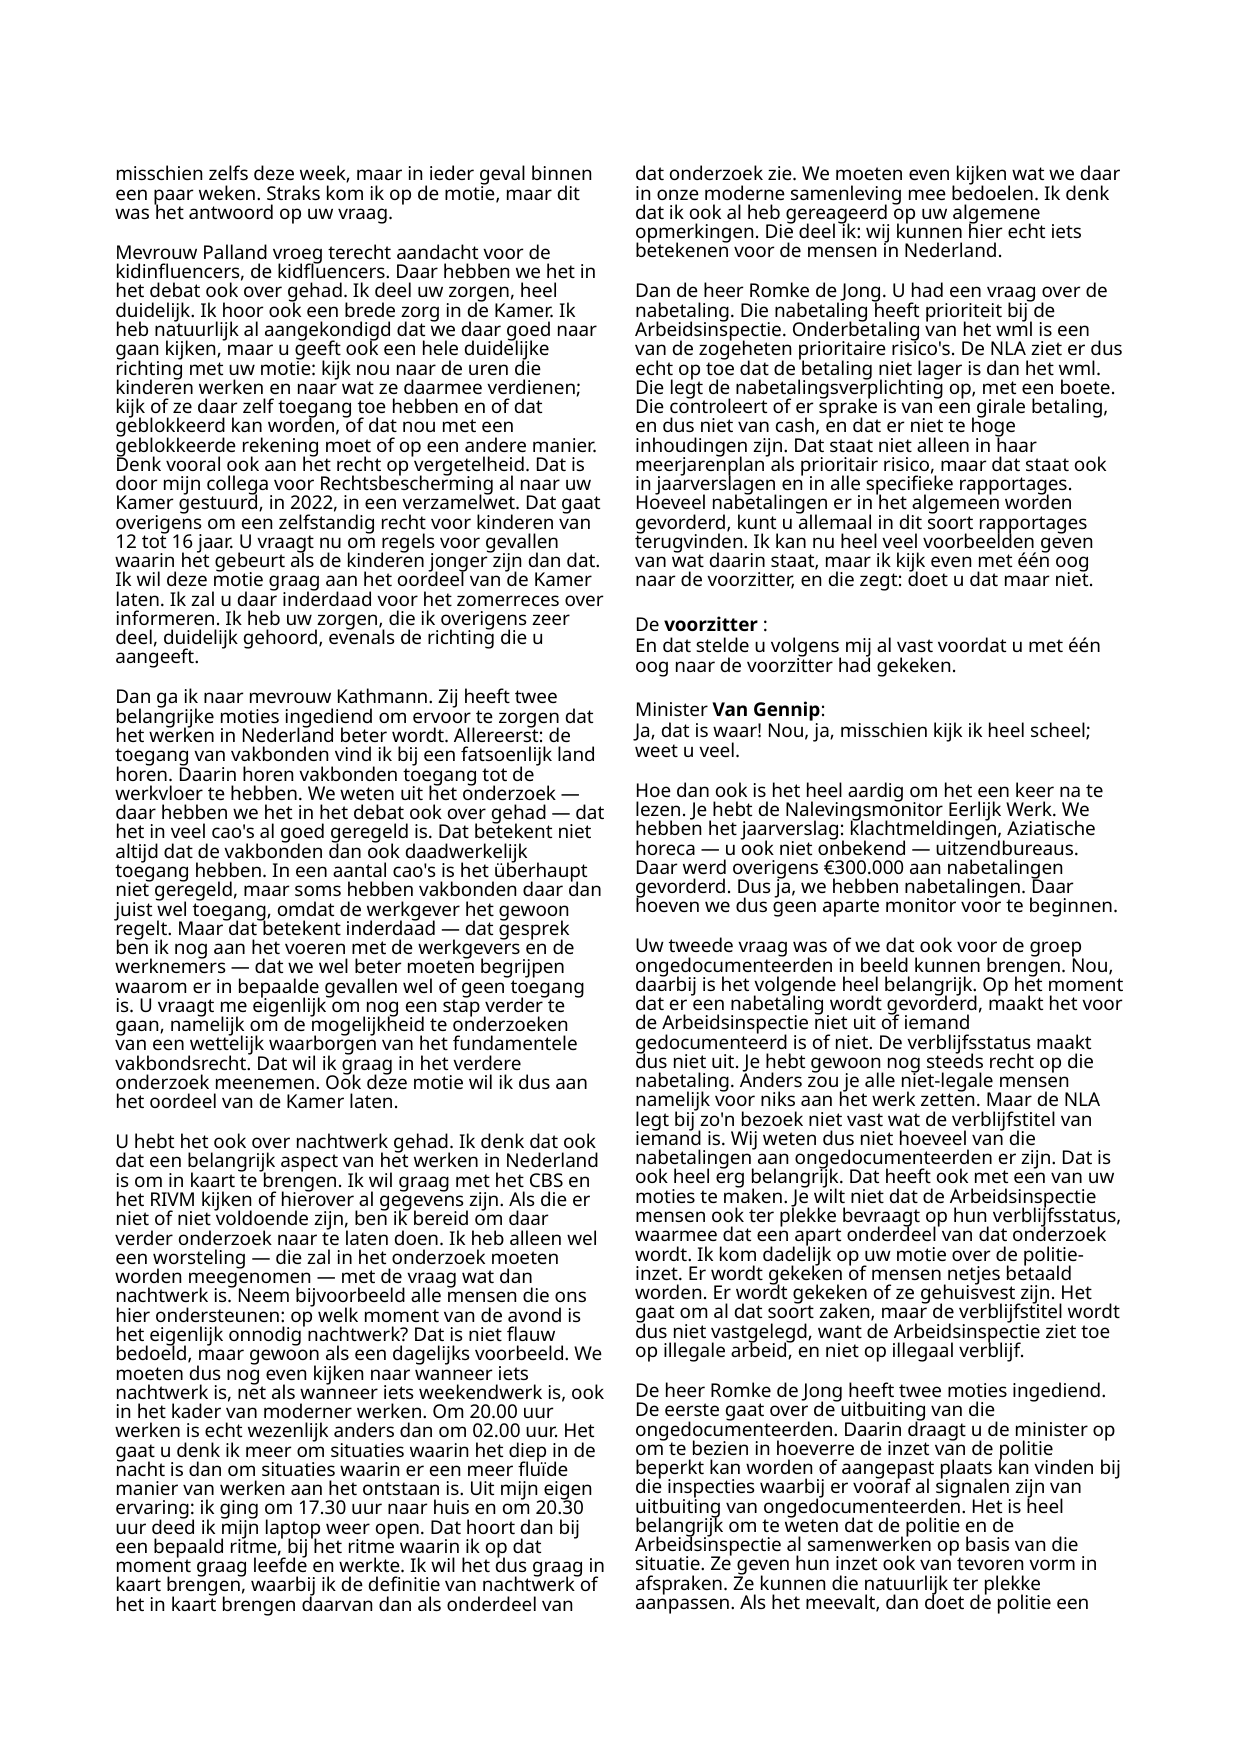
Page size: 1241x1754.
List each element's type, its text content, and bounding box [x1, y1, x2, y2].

text Hoe dan ook is het heel aardig om het een keer na te lezen. Je hebt de Nalevingsmonitor Eerlijk Werk. We hebben het jaarverslag: klachtmeldingen, Aziatische horeca — u ook niet onbekend — uitzendbureaus. Daar werd overigens €300.000 aan nabetalingen gevorderd. Dus ja, we hebben nabetalingen. Daar hoeven we dus geen aparte monitor voor te beginnen. [635, 782, 1125, 917]
text misschien zelfs deze week, maar in ieder geval binnen een paar weken. Straks kom ik op de motie, maar dit was het antwoord op uw vraag. [115, 165, 605, 223]
text Ja, dat is waar! Nou, ja, misschien kijk ik heel scheel; weet u veel. [635, 722, 1125, 761]
text En dat stelde u volgens mij al vast voordat u met één oog naar de voorzitter had gekeken. [635, 637, 1125, 676]
text Dan de heer Romke de Jong. U had een vraag over de nabetaling. Die nabetaling heeft prioriteit bij de Arbeidsinspectie. Onderbetaling van het wml is een van de zogeheten prioritaire risico's. De NLA ziet er dus echt op toe dat de betaling niet lager is dan het wml. Die legt de nabetalingsverplichting op, met een boete. Die controleert of er sprake is van een girale betaling, en dus niet van cash, en dat er niet te hoge inhoudingen zijn. Dat staat niet alleen in haar meerjarenplan als prioritair risico, maar dat staat ook in jaarverslagen en in alle specifieke rapportages. Hoeveel nabetalingen er in het algemeen worden gevorderd, kunt u allemaal in dit soort rapportages terugvinden. Ik kan nu heel veel voorbeelden geven van wat daarin staat, maar ik kijk even met één oog naar de voorzitter, en die zegt: doet u dat maar niet. [635, 282, 1125, 591]
text De voorzitter : [635, 612, 1125, 637]
text Uw tweede vraag was of we dat ook voor de groep ongedocumenteerden in beeld kunnen brengen. Nou, daarbij is het volgende heel belangrijk. Op het moment dat er een nabetaling wordt gevorderd, maakt het voor de Arbeidsinspectie niet uit of iemand gedocumenteerd is of niet. De verblijfsstatus maakt dus niet uit. Je hebt gewoon nog steeds recht op die nabetaling. Anders zou je alle niet-legale mensen namelijk voor niks aan het werk zetten. Maar de NLA legt bij zo'n bezoek niet vast wat de verblijfstitel van iemand is. Wij weten dus niet hoeveel van die nabetalingen aan ongedocumenteerden er zijn. Dat is ook heel erg belangrijk. Dat heeft ook met een van uw moties te maken. Je wilt niet dat de Arbeidsinspectie mensen ook ter plekke bevraagt op hun verblijfsstatus, waarmee dat een apart onderdeel van dat onderzoek wordt. Ik kom dadelijk op uw motie over de politie-inzet. Er wordt gekeken of mensen netjes betaald worden. Er wordt gekeken of ze gehuisvest zijn. Het gaat om al dat soort zaken, maar de verblijfstitel wordt dus niet vastgelegd, want de Arbeidsinspectie ziet toe op illegale arbeid, en niet op illegaal verblijf. [635, 937, 1125, 1361]
text Dan ga ik naar mevrouw Kathmann. Zij heeft twee belangrijke moties ingediend om ervoor te zorgen dat het werken in Nederland beter wordt. Allereerst: de toegang van vakbonden vind ik bij een fatsoenlijk land horen. Daarin horen vakbonden toegang tot de werkvloer te hebben. We weten uit het onderzoek — daar hebben we het in het debat ook over gehad — dat het in veel cao's al goed geregeld is. Dat betekent niet altijd dat de vakbonden dan ook daadwerkelijk toegang hebben. In een aantal cao's is het überhaupt niet geregeld, maar soms hebben vakbonden daar dan juist wel toegang, omdat de werkgever het gewoon regelt. Maar dat betekent inderdaad — dat gesprek ben ik nog aan het voeren met de werkgevers en de werknemers — dat we wel beter moeten begrijpen waarom er in bepaalde gevallen wel of geen toegang is. U vraagt me eigenlijk om nog een stap verder te gaan, namelijk om de mogelijkheid te onderzoeken van een wettelijk waarborgen van het fundamentele vakbondsrecht. Dat wil ik graag in het verdere onderzoek meenemen. Ook deze motie wil ik dus aan het oordeel van de Kamer laten. [115, 688, 605, 1112]
text dat onderzoek zie. We moeten even kijken wat we daar in onze moderne samenleving mee bedoelen. Ik denk dat ik ook al heb gereageerd op uw algemene opmerkingen. Die deel ik: wij kunnen hier echt iets betekenen voor de mensen in Nederland. [635, 165, 1125, 262]
text Minister Van Gennip: [635, 697, 1125, 722]
text Mevrouw Palland vroeg terecht aandacht voor de kidinfluencers, de kidfluencers. Daar hebben we het in het debat ook over gehad. Ik deel uw zorgen, heel duidelijk. Ik hoor ook een brede zorg in de Kamer. Ik heb natuurlijk al aangekondigd dat we daar goed naar gaan kijken, maar u geeft ook een hele duidelijke richting met uw motie: kijk nou naar de uren die kinderen werken en naar wat ze daarmee verdienen; kijk of ze daar zelf toegang toe hebben en of dat geblokkeerd kan worden, of dat nou met een geblokkeerde rekening moet of op een andere manier. Denk vooral ook aan het recht op vergetelheid. Dat is door mijn collega voor Rechtsbescherming al naar uw Kamer gestuurd, in 2022, in een verzamelwet. Dat gaat overigens om een zelfstandig recht voor kinderen van 12 tot 16 jaar. U vraagt nu om regels voor gevallen waarin het gebeurt als de kinderen jonger zijn dan dat. Ik wil deze motie graag aan het oordeel van de Kamer laten. Ik zal u daar inderdaad voor het zomerreces over informeren. Ik heb uw zorgen, die ik overigens zeer deel, duidelijk gehoord, evenals de richting die u aangeeft. [115, 244, 605, 668]
text U hebt het ook over nachtwerk gehad. Ik denk dat ook dat een belangrijk aspect van het werken in Nederland is om in kaart te brengen. Ik wil graag met het CBS en het RIVM kijken of hierover al gegevens zijn. Als die er niet of niet voldoende zijn, ben ik bereid om daar verder onderzoek naar te laten doen. Ik heb alleen wel een worsteling — die zal in het onderzoek moeten worden meegenomen — met de vraag wat dan nachtwerk is. Neem bijvoorbeeld alle mensen die ons hier ondersteunen: op welk moment van de avond is het eigenlijk onnodig nachtwerk? Dat is niet flauw bedoeld, maar gewoon als een dagelijks voorbeeld. We moeten dus nog even kijken naar wanneer iets nachtwerk is, net als wanneer iets weekendwerk is, ook in het kader van moderner werken. Om 20.00 uur werken is echt wezenlijk anders dan om 02.00 uur. Het gaat u denk ik meer om situaties waarin het diep in de nacht is dan om situaties waarin er een meer fluïde manier van werken aan het ontstaan is. Uit mijn eigen ervaring: ik ging om 17.30 uur naar huis en om 20.30 uur deed ik mijn laptop weer open. Dat hoort dan bij een bepaald ritme, bij het ritme waarin ik op dat moment graag leefde en werkte. Ik wil het dus graag in kaart brengen, waarbij ik de definitie van nachtwerk of het in kaart brengen daarvan dan als onderdeel van [115, 1133, 605, 1615]
text De heer Romke de Jong heeft twee moties ingediend. De eerste gaat over de uitbuiting van die ongedocumenteerden. Daarin draagt u de minister op om te bezien in hoeverre de inzet van de politie beperkt kan worden of aangepast plaats kan vinden bij die inspecties waarbij er vooraf al signalen zijn van uitbuiting van ongedocumenteerden. Het is heel belangrijk om te weten dat de politie en de Arbeidsinspectie al samenwerken op basis van die situatie. Ze geven hun inzet ook van tevoren vorm in afspraken. Ze kunnen die natuurlijk ter plekke aanpassen. Als het meevalt, dan doet de politie een [635, 1382, 1125, 1613]
